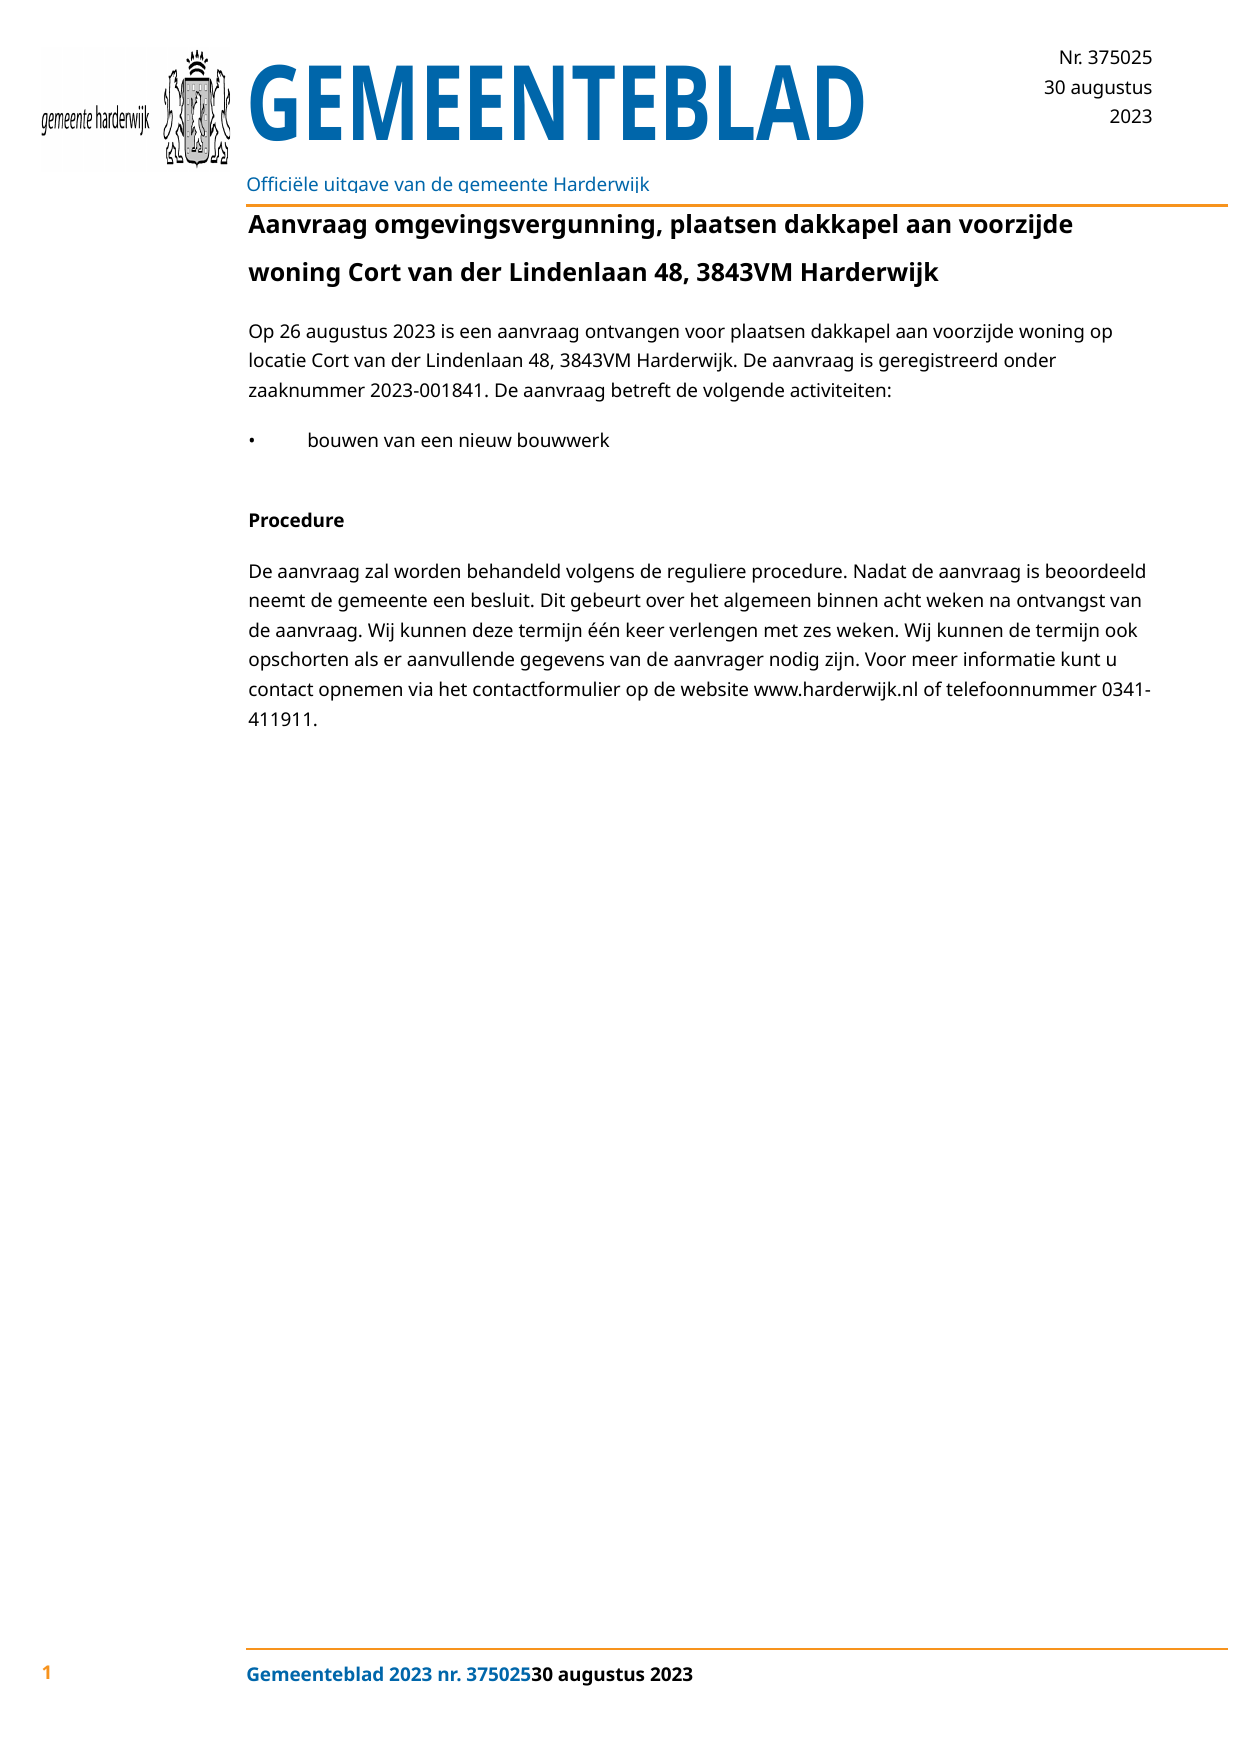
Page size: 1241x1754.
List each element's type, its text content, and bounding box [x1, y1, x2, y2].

picture [41, 47, 231, 172]
text De aanvraag zal worden behandeld volgens de reguliere procedure. Nadat de aanvraag is beoordeeld neemt de gemeente een besluit. Dit gebeurt over het algemeen binnen acht weken na ontvangst van de aanvraag. Wij kunnen deze termijn één keer verlengen met zes weken. Wij kunnen de termijn ook opschorten als er aanvullende gegevens van de aanvrager nodig zijn. Voor meer informatie kunt u contact opnemen via het contactformulier op de website www.harderwijk.nl of telefoonnummer 0341-411911. [248, 558, 1152, 732]
text Aanvraag omgevingsvergunning, plaatsen dakkapel aan voorzijde woning Cort van der Lindenlaan 48, 3843VM Harderwijk [248, 207, 1152, 288]
text Op 26 augustus 2023 is een aanvraag ontvangen voor plaatsen dakkapel aan voorzijde woning op locatie Cort van der Lindenlaan 48, 3843VM Harderwijk. De aanvraag is geregistreerd onder zaaknummer 2023-001841. De aanvraag betreft de volgende activiteiten: [248, 318, 1152, 403]
list bouwen van een nieuw bouwwerk [248, 427, 1152, 453]
text Procedure [248, 507, 1152, 533]
